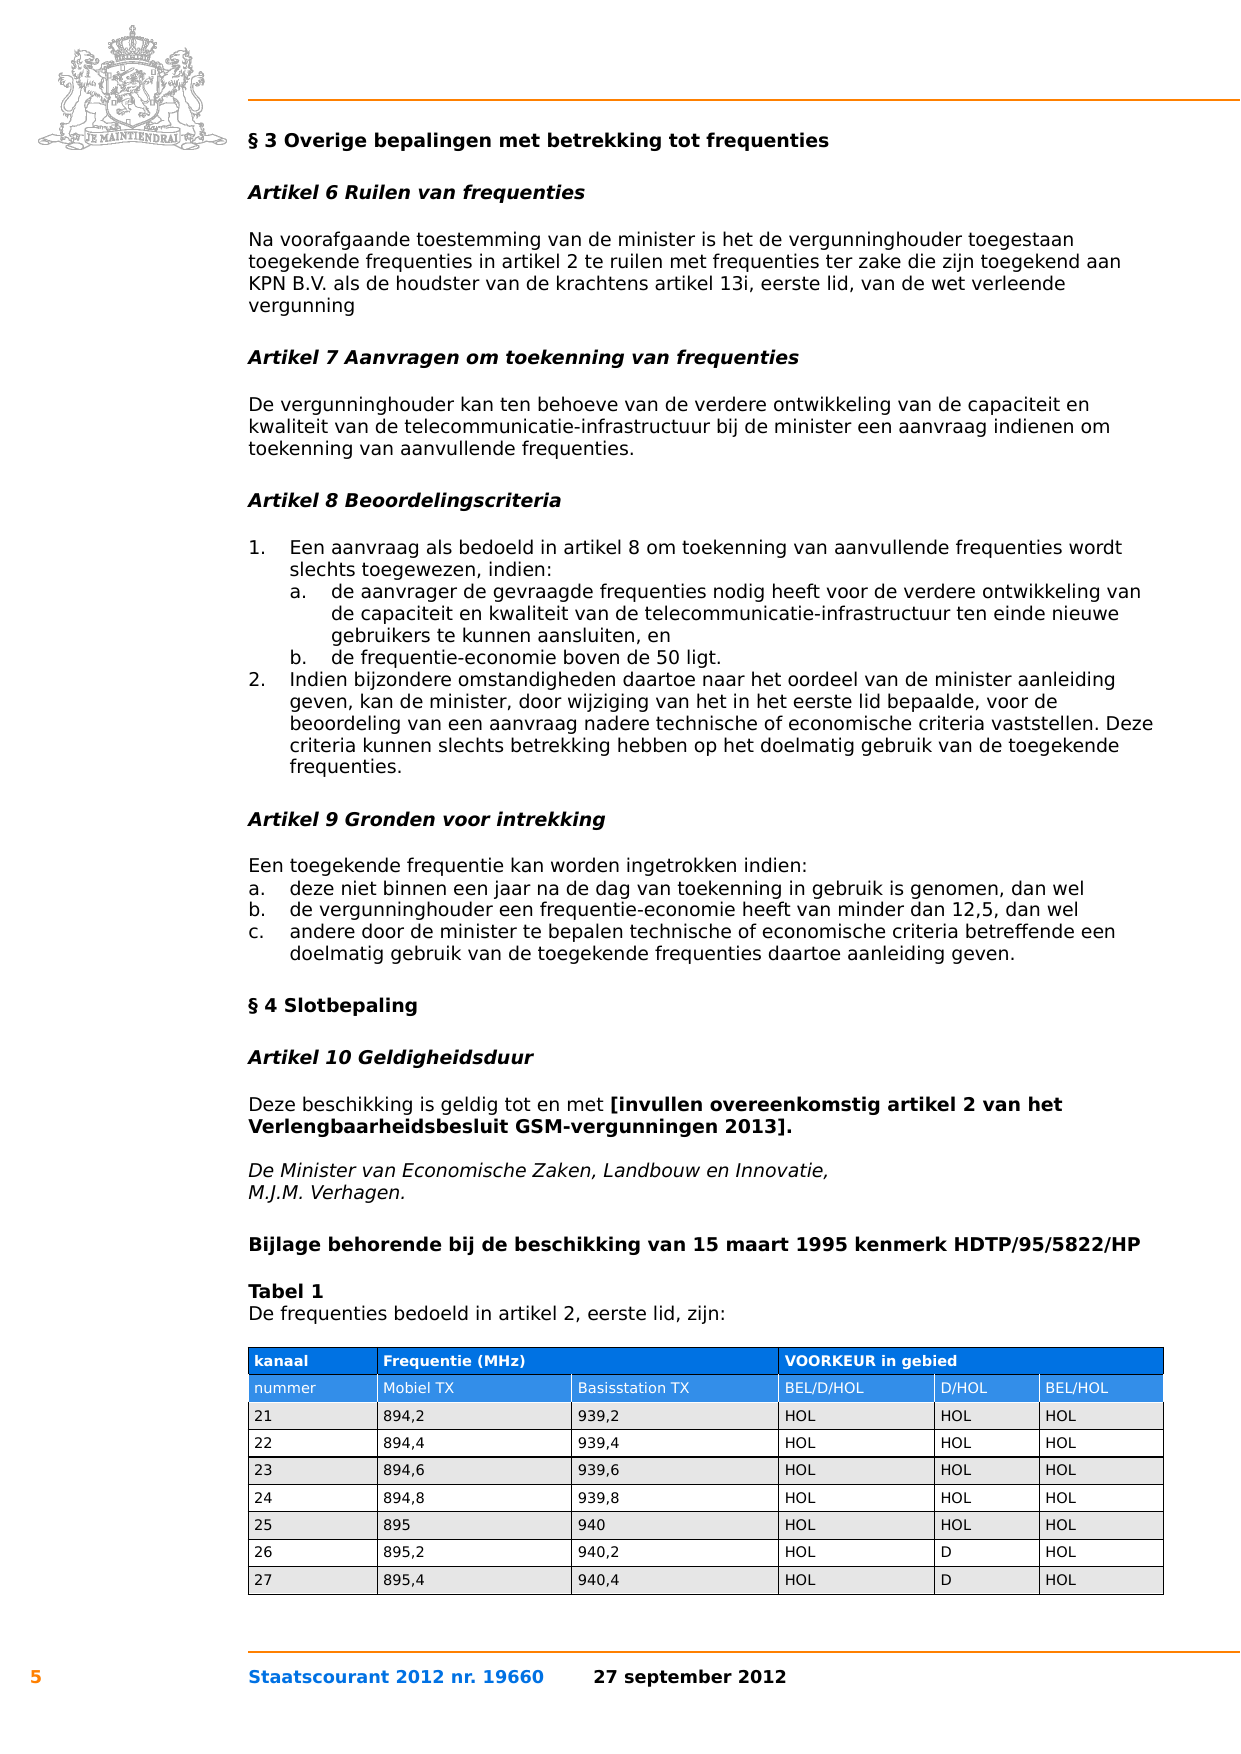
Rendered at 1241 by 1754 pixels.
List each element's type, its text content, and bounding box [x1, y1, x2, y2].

table_cell 894,4 [378, 1430, 571, 1456]
subtitle Artikel 9 Gronden voor intrekking [248, 808, 1163, 830]
table_cell 24 [249, 1485, 377, 1511]
text Tabel 1 [248, 1281, 1163, 1303]
table_cell BEL/HOL [1040, 1375, 1163, 1402]
text M.J.M. Verhagen. [248, 1182, 1163, 1204]
text b. de frequentie-economie boven de 50 ligt. [289, 647, 1163, 668]
table_cell Mobiel TX [378, 1375, 571, 1402]
table_cell HOL [779, 1567, 934, 1593]
text De vergunninghouder kan ten behoeve van de verdere ontwikkeling van de capaciteit en kwaliteit van de telecommunicatie-infrastructuur bij de minister een aanvraag indienen om toekenning van aanvullende frequenties. [248, 394, 1163, 460]
table_cell HOL [779, 1403, 934, 1429]
subtitle § 3 Overige bepalingen met betrekking tot frequenties [248, 130, 1163, 152]
table_cell HOL [1040, 1567, 1163, 1593]
table_cell 940,4 [572, 1567, 778, 1593]
subtitle Bijlage behorende bij de beschikking van 15 maart 1995 kenmerk HDTP/95/5822/HP [248, 1234, 1163, 1256]
subtitle § 4 Slotbepaling [248, 995, 1163, 1017]
table_cell HOL [935, 1458, 1039, 1484]
table_cell 940 [572, 1512, 778, 1539]
text Een toegekende frequentie kan worden ingetrokken indien: [248, 855, 1163, 877]
table_cell 26 [249, 1540, 377, 1566]
text De frequenties bedoeld in artikel 2, eerste lid, zijn: [248, 1303, 1163, 1325]
table_cell 25 [249, 1512, 377, 1539]
table_cell HOL [935, 1485, 1039, 1511]
table_cell HOL [779, 1458, 934, 1484]
table_cell 895,4 [378, 1567, 571, 1593]
table_cell nummer [249, 1375, 377, 1402]
table_cell HOL [779, 1430, 934, 1456]
table_cell HOL [1040, 1540, 1163, 1566]
text b. de vergunninghouder een frequentie-economie heeft van minder dan 12,5, dan wel [248, 899, 1163, 921]
table_cell BEL/D/HOL [779, 1375, 934, 1402]
table_cell D [935, 1540, 1039, 1566]
subtitle Artikel 8 Beoordelingscriteria [248, 490, 1163, 512]
table_cell D [935, 1567, 1039, 1593]
table_cell HOL [779, 1540, 934, 1566]
table_cell HOL [935, 1403, 1039, 1429]
table_cell 895 [378, 1512, 571, 1539]
table_header VOORKEUR in gebied [779, 1348, 1163, 1374]
table_cell HOL [779, 1512, 934, 1539]
table_cell 894,2 [378, 1403, 571, 1429]
table_cell 940,2 [572, 1540, 778, 1566]
table_cell HOL [1040, 1512, 1163, 1539]
table_cell D/HOL [935, 1375, 1039, 1402]
table_cell Basisstation TX [572, 1375, 778, 1402]
table_cell 22 [249, 1430, 377, 1456]
picture [38, 25, 227, 150]
table_header kanaal [249, 1348, 377, 1374]
text 2. Indien bijzondere omstandigheden daartoe naar het oordeel van de minister aanleiding geven, kan de minister, door wijziging van het in het eerste lid bepaalde, voor de beoordeling van een aanvraag nadere technische of economische criteria vaststellen. Deze criteria kunnen slechts betrekking hebben op het doelmatig gebruik van de toegekende frequenties. [248, 668, 1163, 778]
text a. deze niet binnen een jaar na de dag van toekenning in gebruik is genomen, dan wel [248, 877, 1163, 899]
text c. andere door de minister te bepalen technische of economische criteria betreffende een doelmatig gebruik van de toegekende frequenties daartoe aanleiding geven. [248, 921, 1163, 965]
table_cell 939,2 [572, 1403, 778, 1429]
table_cell HOL [1040, 1485, 1163, 1511]
text Deze beschikking is geldig tot en met [invullen overeenkomstig artikel 2 van het Verlengbaarheidsbesluit GSM-vergunningen 2013]. [248, 1094, 1163, 1138]
table_cell 939,8 [572, 1485, 778, 1511]
text a. de aanvrager de gevraagde frequenties nodig heeft voor de verdere ontwikkeling van de capaciteit en kwaliteit van de telecommunicatie-infrastructuur ten einde nieuwe gebruikers te kunnen aansluiten, en [289, 581, 1163, 647]
table_cell 939,4 [572, 1430, 778, 1456]
text 1. Een aanvraag als bedoeld in artikel 8 om toekenning van aanvullende frequenties wordt slechts toegewezen, indien: [248, 537, 1163, 581]
table_cell 21 [249, 1403, 377, 1429]
table_cell HOL [779, 1485, 934, 1511]
table_cell 939,6 [572, 1458, 778, 1484]
table_cell HOL [935, 1430, 1039, 1456]
table_cell HOL [1040, 1403, 1163, 1429]
table_cell 894,6 [378, 1458, 571, 1484]
text De Minister van Economische Zaken, Landbouw en Innovatie, [248, 1160, 1163, 1182]
table_cell HOL [1040, 1458, 1163, 1484]
text Na voorafgaande toestemming van de minister is het de vergunninghouder toegestaan toegekende frequenties in artikel 2 te ruilen met frequenties ter zake die zijn toegekend aan KPN B.V. als de houdster van de krachtens artikel 13i, eerste lid, van de wet verleende vergunning [248, 229, 1163, 317]
table_cell 894,8 [378, 1485, 571, 1511]
table_cell 23 [249, 1458, 377, 1484]
table_header Frequentie (MHz) [378, 1348, 778, 1374]
table_cell HOL [935, 1512, 1039, 1539]
table_cell 895,2 [378, 1540, 571, 1566]
table_cell 27 [249, 1567, 377, 1593]
table_cell HOL [1040, 1430, 1163, 1456]
subtitle Artikel 7 Aanvragen om toekenning van frequenties [248, 347, 1163, 369]
subtitle Artikel 10 Geldigheidsduur [248, 1047, 1163, 1069]
subtitle Artikel 6 Ruilen van frequenties [248, 182, 1163, 204]
